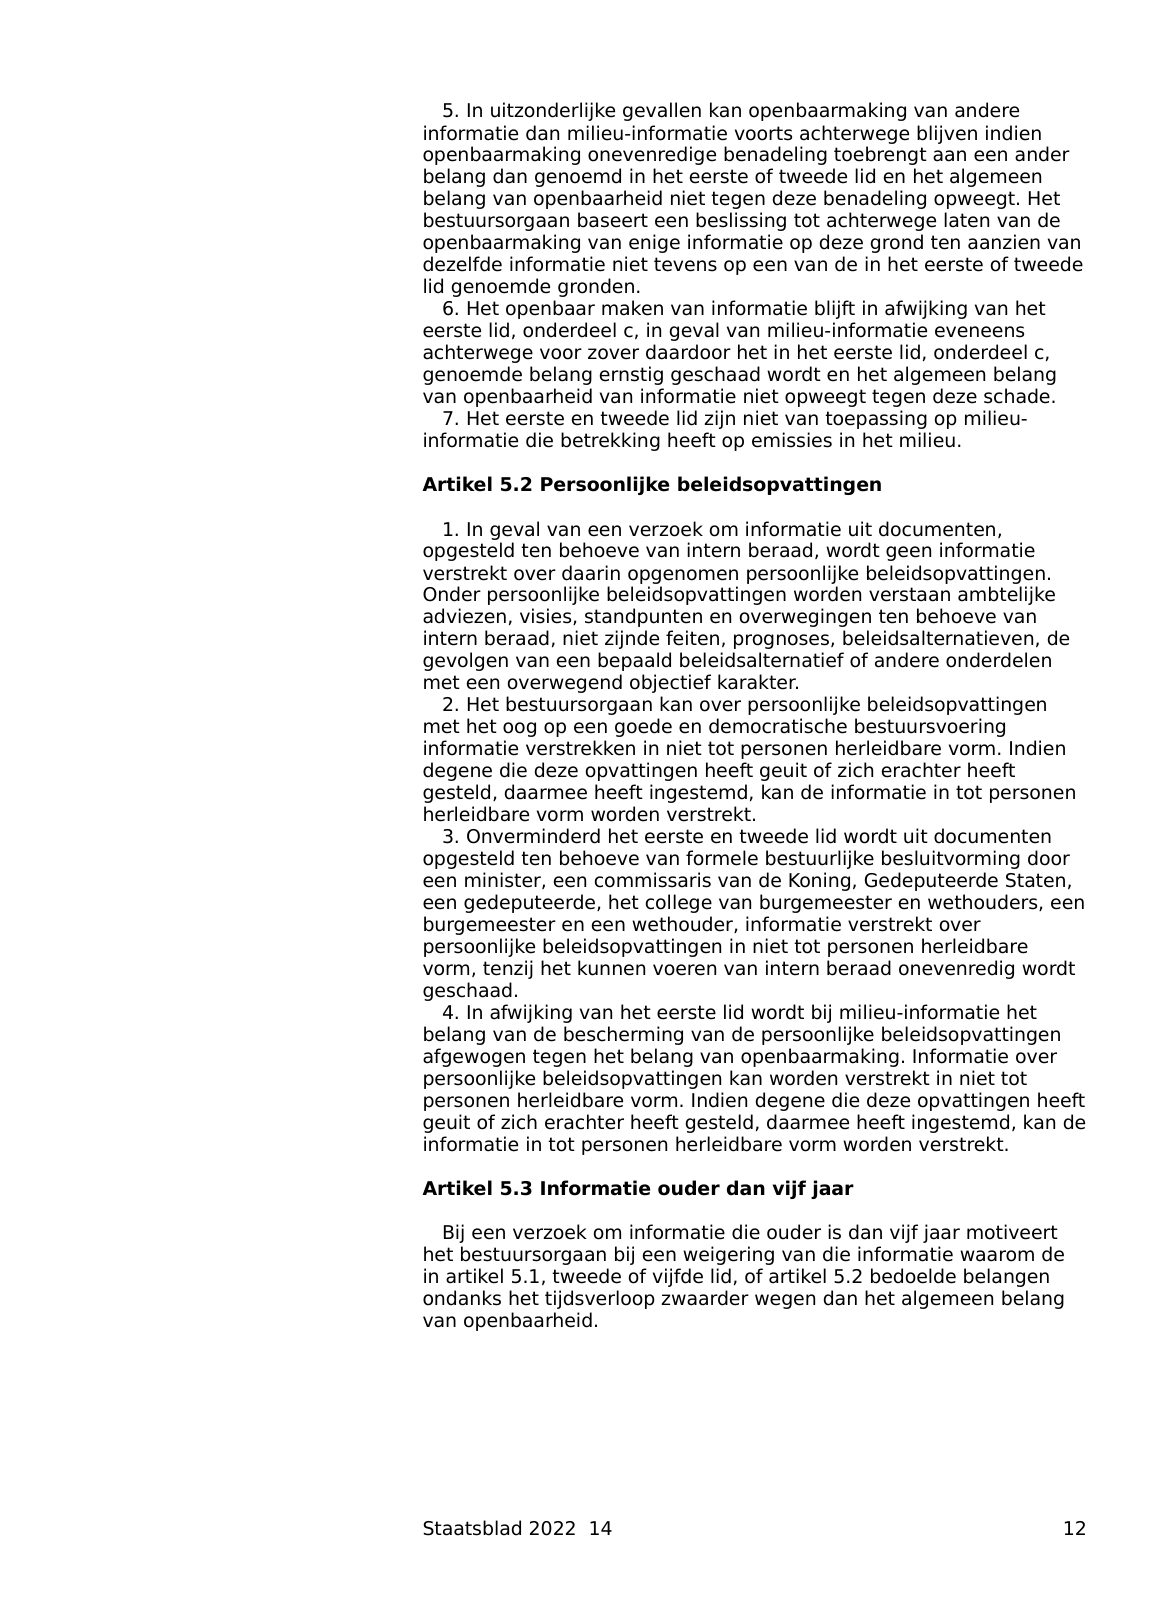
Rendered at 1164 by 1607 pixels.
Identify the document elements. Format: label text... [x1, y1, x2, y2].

text 5. In uitzonderlijke gevallen kan openbaarmaking van andere informatie dan milieu-informatie voorts achterwege blijven indien openbaarmaking onevenredige benadeling toebrengt aan een ander belang dan genoemd in het eerste of tweede lid en het algemeen belang van openbaarheid niet tegen deze benadeling opweegt. Het bestuursorgaan baseert een beslissing tot achterwege laten van de openbaarmaking van enige informatie op deze grond ten aanzien van dezelfde informatie niet tevens op een van de in het eerste of tweede lid genoemde gronden. [422, 100, 1087, 298]
subtitle Artikel 5.2 Persoonlijke beleidsopvattingen [422, 474, 1087, 496]
text 7. Het eerste en tweede lid zijn niet van toepassing op milieu-informatie die betrekking heeft op emissies in het milieu. [422, 408, 1087, 452]
text 2. Het bestuursorgaan kan over persoonlijke beleidsopvattingen met het oog op een goede en democratische bestuursvoering informatie verstrekken in niet tot personen herleidbare vorm. Indien degene die deze opvattingen heeft geuit of zich erachter heeft gesteld, daarmee heeft ingestemd, kan de informatie in tot personen herleidbare vorm worden verstrekt. [422, 694, 1087, 826]
text Bij een verzoek om informatie die ouder is dan vijf jaar motiveert het bestuursorgaan bij een weigering van die informatie waarom de in artikel 5.1, tweede of vijfde lid, of artikel 5.2 bedoelde belangen ondanks het tijdsverloop zwaarder wegen dan het algemeen belang van openbaarheid. [422, 1222, 1087, 1332]
text 3. Onverminderd het eerste en tweede lid wordt uit documenten opgesteld ten behoeve van formele bestuurlijke besluitvorming door een minister, een commissaris van de Koning, Gedeputeerde Staten, een gedeputeerde, het college van burgemeester en wethouders, een burgemeester en een wethouder, informatie verstrekt over persoonlijke beleidsopvattingen in niet tot personen herleidbare vorm, tenzij het kunnen voeren van intern beraad onevenredig wordt geschaad. [422, 826, 1087, 1002]
subtitle Artikel 5.3 Informatie ouder dan vijf jaar [422, 1178, 1087, 1200]
text 1. In geval van een verzoek om informatie uit documenten, opgesteld ten behoeve van intern beraad, wordt geen informatie verstrekt over daarin opgenomen persoonlijke beleidsopvattingen. Onder persoonlijke beleidsopvattingen worden verstaan ambtelijke adviezen, visies, standpunten en overwegingen ten behoeve van intern beraad, niet zijnde feiten, prognoses, beleidsalternatieven, de gevolgen van een bepaald beleidsalternatief of andere onderdelen met een overwegend objectief karakter. [422, 518, 1087, 694]
text 6. Het openbaar maken van informatie blijft in afwijking van het eerste lid, onderdeel c, in geval van milieu-informatie eveneens achterwege voor zover daardoor het in het eerste lid, onderdeel c, genoemde belang ernstig geschaad wordt en het algemeen belang van openbaarheid van informatie niet opweegt tegen deze schade. [422, 298, 1087, 408]
text 4. In afwijking van het eerste lid wordt bij milieu-informatie het belang van de bescherming van de persoonlijke beleidsopvattingen afgewogen tegen het belang van openbaarmaking. Informatie over persoonlijke beleidsopvattingen kan worden verstrekt in niet tot personen herleidbare vorm. Indien degene die deze opvattingen heeft geuit of zich erachter heeft gesteld, daarmee heeft ingestemd, kan de informatie in tot personen herleidbare vorm worden verstrekt. [422, 1002, 1087, 1156]
